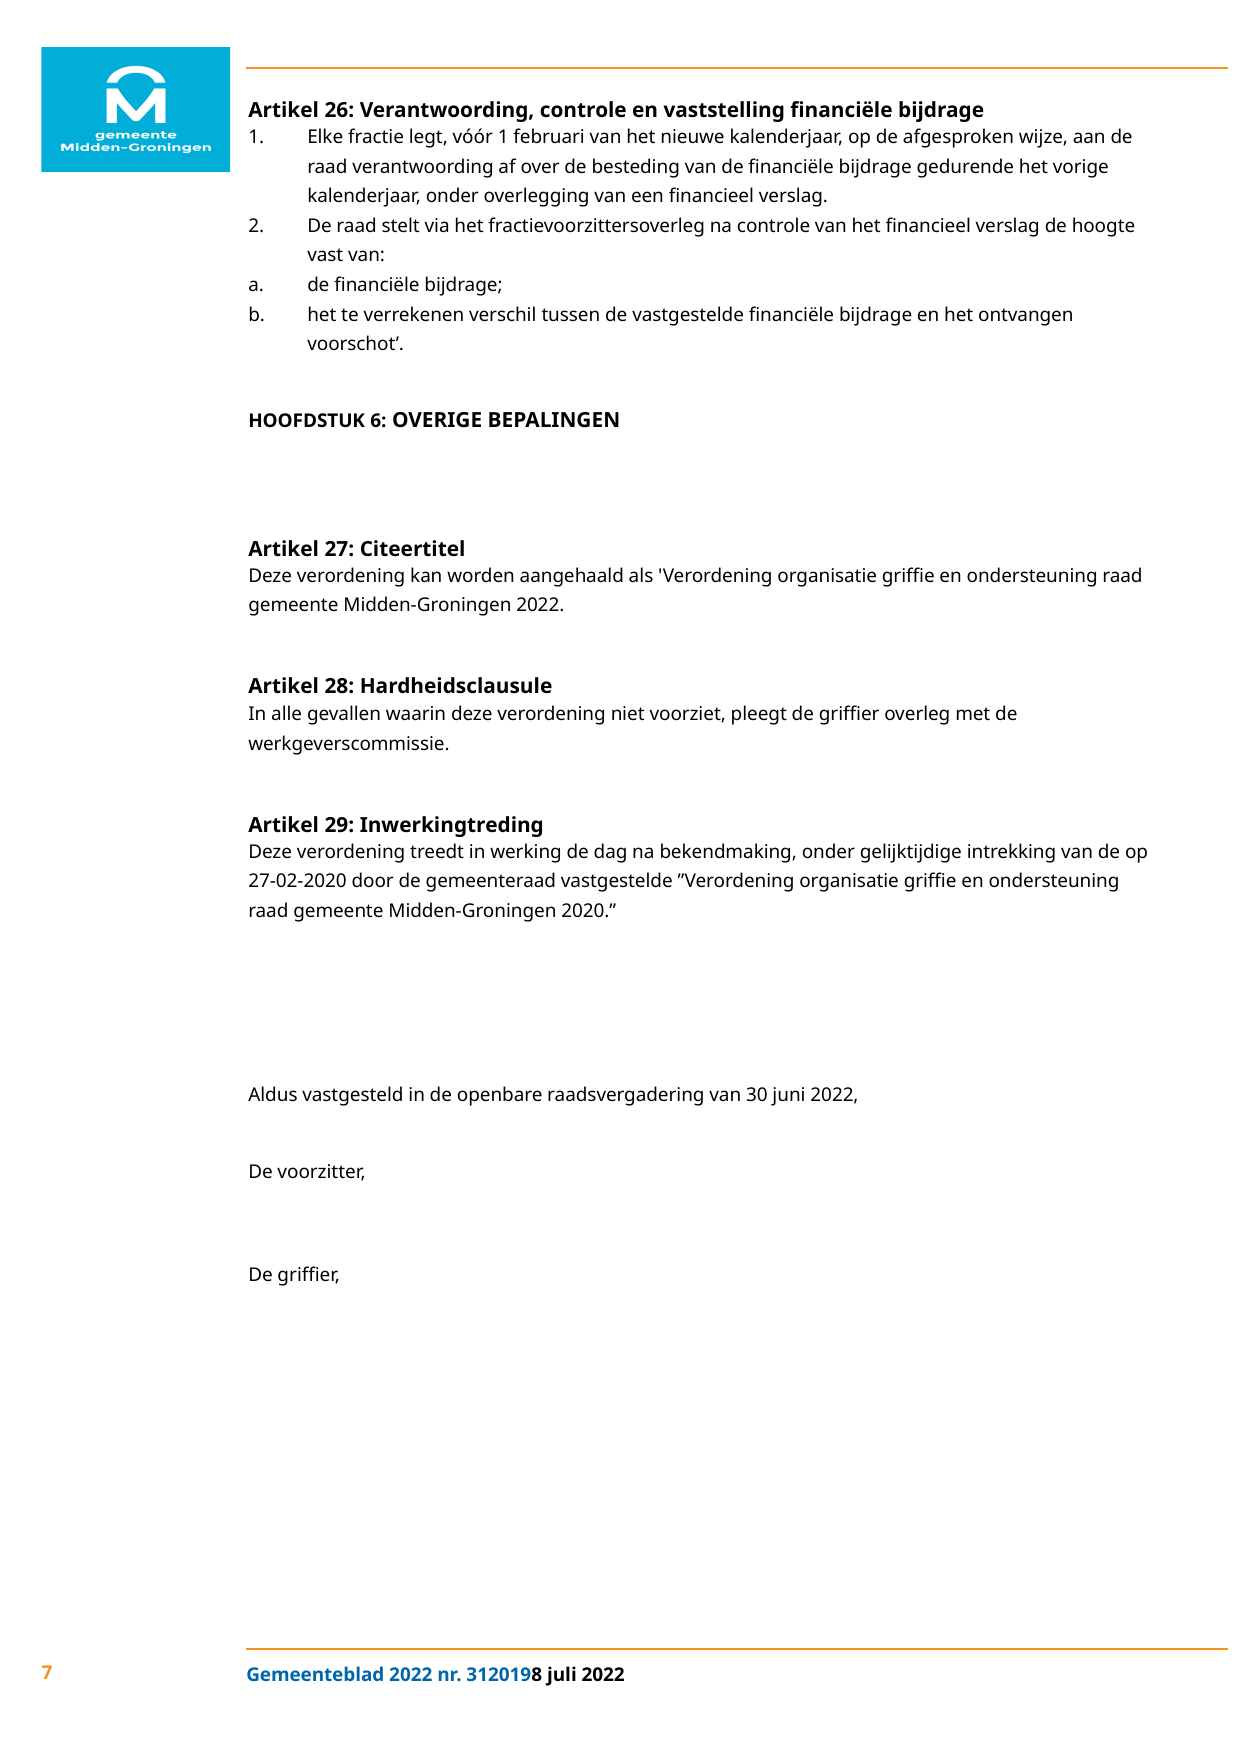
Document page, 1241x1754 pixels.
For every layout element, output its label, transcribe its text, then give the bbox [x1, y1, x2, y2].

list Elke fractie legt, vóór 1 februari van het nieuwe kalenderjaar, op de afgesproken wijze, aan de raad verantwoording af over de besteding van de financiële bijdrage gedurende het vorige kalenderjaar, onder overlegging van een financieel verslag. [248, 123, 1152, 208]
text Aldus vastgesteld in de openbare raadsvergadering van 30 juni 2022, [248, 1081, 1152, 1107]
text De voorzitter, [248, 1158, 1152, 1184]
text Artikel 26: Verantwoording, controle en vaststelling financiële bijdrage [248, 95, 1152, 123]
text Deze verordening kan worden aangehaald als 'Verordening organisatie griffie en ondersteuning raad gemeente Midden-Groningen 2022. [248, 562, 1152, 617]
list het te verrekenen verschil tussen de vastgestelde financiële bijdrage en het ontvangen voorschot’. [248, 301, 1152, 356]
text HOOFDSTUK 6: OVERIGE BEPALINGEN [248, 406, 1152, 434]
picture [184, 146, 190, 153]
text Artikel 28: Hardheidsclausule [248, 672, 1152, 700]
text Artikel 27: Citeertitel [248, 534, 1152, 562]
text In alle gevallen waarin deze verordening niet voorziet, pleegt de griffier overleg met de werkgeverscommissie. [248, 700, 1152, 755]
picture [108, 66, 164, 82]
text Deze verordening treedt in werking de dag na bekendmaking, onder gelijktijdige intrekking van de op 27-02-2020 door de gemeenteraad vastgestelde ”Verordening organisatie griffie en ondersteuning raad gemeente Midden-Groningen 2020.” [248, 838, 1152, 923]
picture [107, 89, 165, 122]
text De griffier, [248, 1261, 1152, 1287]
text Artikel 29: Inwerkingtreding [248, 810, 1152, 838]
list De raad stelt via het fractievoorzittersoverleg na controle van het financieel verslag de hoogte vast van: [248, 212, 1152, 267]
list de financiële bijdrage; [248, 271, 1152, 297]
